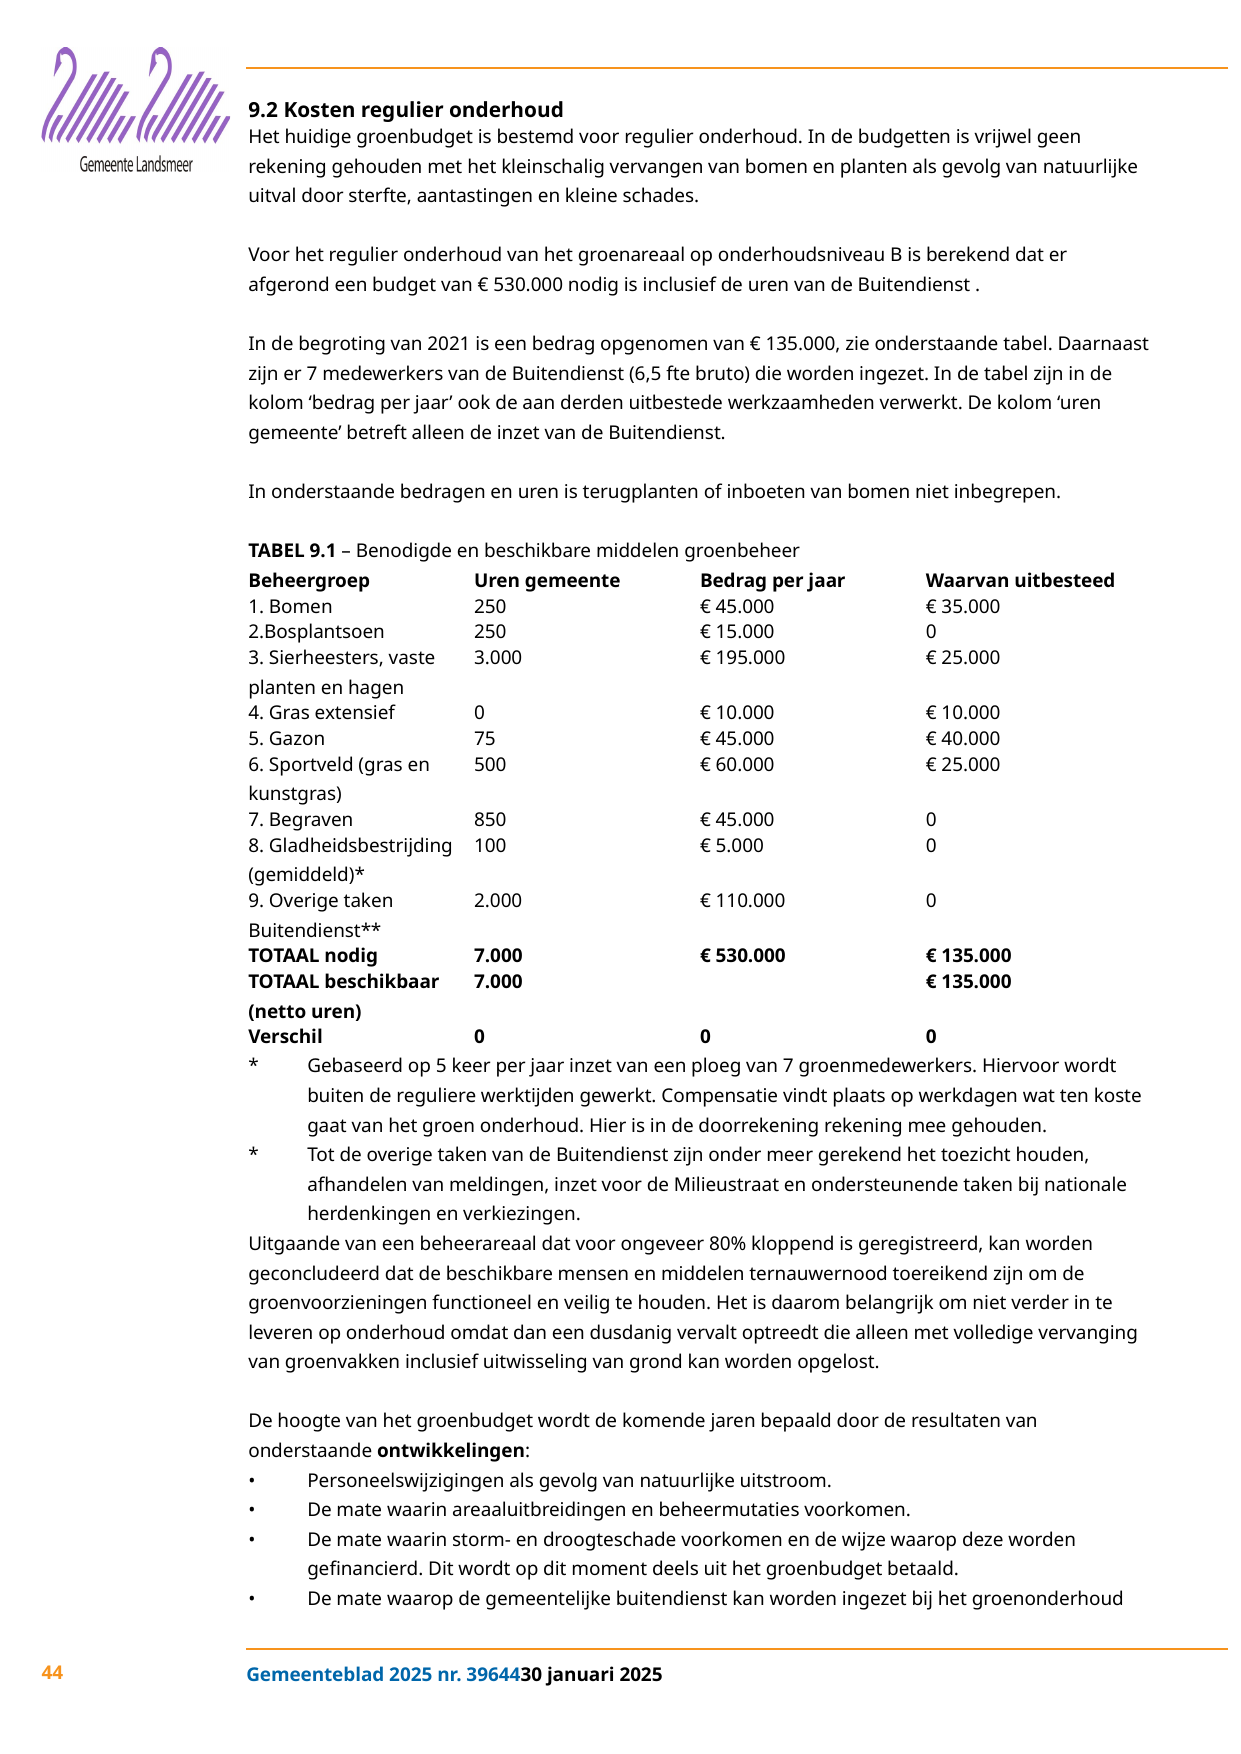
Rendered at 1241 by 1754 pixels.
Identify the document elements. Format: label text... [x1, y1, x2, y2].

table_header Uren gemeente [474, 567, 700, 593]
table_cell € 40.000 [926, 725, 1152, 751]
table_cell 0 [926, 832, 1152, 887]
table_cell € 530.000 [700, 943, 926, 968]
table_cell 4. Gras extensief [248, 700, 474, 725]
table_cell 5. Gazon [248, 725, 474, 751]
text De hoogte van het groenbudget wordt de komende jaren bepaald door de resultaten van onderstaande ontwikkelingen: [248, 1408, 1152, 1463]
table_cell 0 [926, 619, 1152, 644]
table_cell 2.000 [474, 888, 700, 943]
text TABEL 9.1 – Benodigde en beschikbare middelen groenbeheer [248, 537, 1152, 563]
text In de begroting van 2021 is een bedrag opgenomen van € 135.000, zie onderstaande tabel. Daarnaast zijn er 7 medewerkers van de Buitendienst (6,5 fte bruto) die worden ingezet. In de tabel zijn in de kolom ‘bedrag per jaar’ ook de aan derden uitbestede werkzaamheden verwerkt. De kolom ‘uren gemeente’ betreft alleen de inzet van de Buitendienst. [248, 330, 1152, 445]
table_cell € 25.000 [926, 644, 1152, 699]
table_cell 7. Begraven [248, 806, 474, 832]
list De mate waarin storm- en droogteschade voorkomen en de wijze waarop deze worden gefinancierd. Dit wordt op dit moment deels uit het groenbudget betaald. [248, 1526, 1152, 1581]
table_cell 3. Sierheesters, vaste planten en hagen [248, 644, 474, 699]
table_header Beheergroep [248, 567, 474, 593]
text Uitgaande van een beheerareaal dat voor ongeveer 80% kloppend is geregistreerd, kan worden geconcludeerd dat de beschikbare mensen en middelen ternauwernood toereikend zijn om de groenvoorzieningen functioneel en veilig te houden. Het is daarom belangrijk om niet verder in te leveren op onderhoud omdat dan een dusdanig vervalt optreedt die alleen met volledige vervanging van groenvakken inclusief uitwisseling van grond kan worden opgelost. [248, 1230, 1152, 1374]
text 9.2 Kosten regulier onderhoud [248, 95, 1152, 123]
list De mate waarop de gemeentelijke buitendienst kan worden ingezet bij het groenonderhoud [248, 1585, 1152, 1611]
table_cell 250 [474, 593, 700, 618]
table_cell 1. Bomen [248, 593, 474, 618]
list Gebaseerd op 5 keer per jaar inzet van een ploeg van 7 groenmedewerkers. Hiervoor wordt buiten de reguliere werktijden gewerkt. Compensatie vindt plaats op werkdagen wat ten koste gaat van het groen onderhoud. Hier is in de doorrekening rekening mee gehouden. [248, 1053, 1152, 1138]
table_cell € 45.000 [700, 725, 926, 751]
table_cell € 10.000 [700, 700, 926, 725]
table_header Waarvan uitbesteed [926, 567, 1152, 593]
table_cell € 5.000 [700, 832, 926, 887]
text Voor het regulier onderhoud van het groenareaal op onderhoudsniveau B is berekend dat er afgerond een budget van € 530.000 nodig is inclusief de uren van de Buitendienst . [248, 242, 1152, 297]
table_cell 0 [926, 888, 1152, 943]
table_cell 500 [474, 751, 700, 806]
table_cell TOTAAL nodig [248, 943, 474, 968]
table_cell 0 [700, 1024, 926, 1049]
table_cell € 110.000 [700, 888, 926, 943]
table_header Bedrag per jaar [700, 567, 926, 593]
table_cell 0 [474, 700, 700, 725]
table_cell 7.000 [474, 969, 700, 1024]
table_cell 3.000 [474, 644, 700, 699]
table_cell € 45.000 [700, 593, 926, 618]
list De mate waarin areaaluitbreidingen en beheermutaties voorkomen. [248, 1496, 1152, 1522]
text Het huidige groenbudget is bestemd voor regulier onderhoud. In de budgetten is vrijwel geen rekening gehouden met het kleinschalig vervangen van bomen en planten als gevolg van natuurlijke uitval door sterfte, aantastingen en kleine schades. [248, 123, 1152, 208]
table_cell 100 [474, 832, 700, 887]
table_cell Verschil [248, 1024, 474, 1049]
table_cell 0 [474, 1024, 700, 1049]
list Tot de overige taken van de Buitendienst zijn onder meer gerekend het toezicht houden, afhandelen van meldingen, inzet voor de Milieustraat en ondersteunende taken bij nationale herdenkingen en verkiezingen. [248, 1141, 1152, 1226]
table_cell TOTAAL beschikbaar (netto uren) [248, 969, 474, 1024]
table_cell 75 [474, 725, 700, 751]
text In onderstaande bedragen en uren is terugplanten of inboeten van bomen niet inbegrepen. [248, 478, 1152, 504]
table_cell 850 [474, 806, 700, 832]
table_cell 9. Overige taken Buitendienst** [248, 888, 474, 943]
table_cell [700, 969, 926, 1024]
picture [41, 47, 231, 172]
table_cell € 45.000 [700, 806, 926, 832]
table_cell 2.Bosplantsoen [248, 619, 474, 644]
table_cell 6. Sportveld (gras en kunstgras) [248, 751, 474, 806]
table_cell 7.000 [474, 943, 700, 968]
table_cell € 25.000 [926, 751, 1152, 806]
table_cell € 15.000 [700, 619, 926, 644]
list Personeelswijzigingen als gevolg van natuurlijke uitstroom. [248, 1467, 1152, 1493]
table_cell € 135.000 [926, 943, 1152, 968]
table_cell 8. Gladheidsbestrijding (gemiddeld)* [248, 832, 474, 887]
table_cell 0 [926, 806, 1152, 832]
table_cell € 60.000 [700, 751, 926, 806]
table_cell € 35.000 [926, 593, 1152, 618]
table_cell € 195.000 [700, 644, 926, 699]
table_cell € 10.000 [926, 700, 1152, 725]
table_cell € 135.000 [926, 969, 1152, 1024]
table_cell 0 [926, 1024, 1152, 1049]
table_cell 250 [474, 619, 700, 644]
